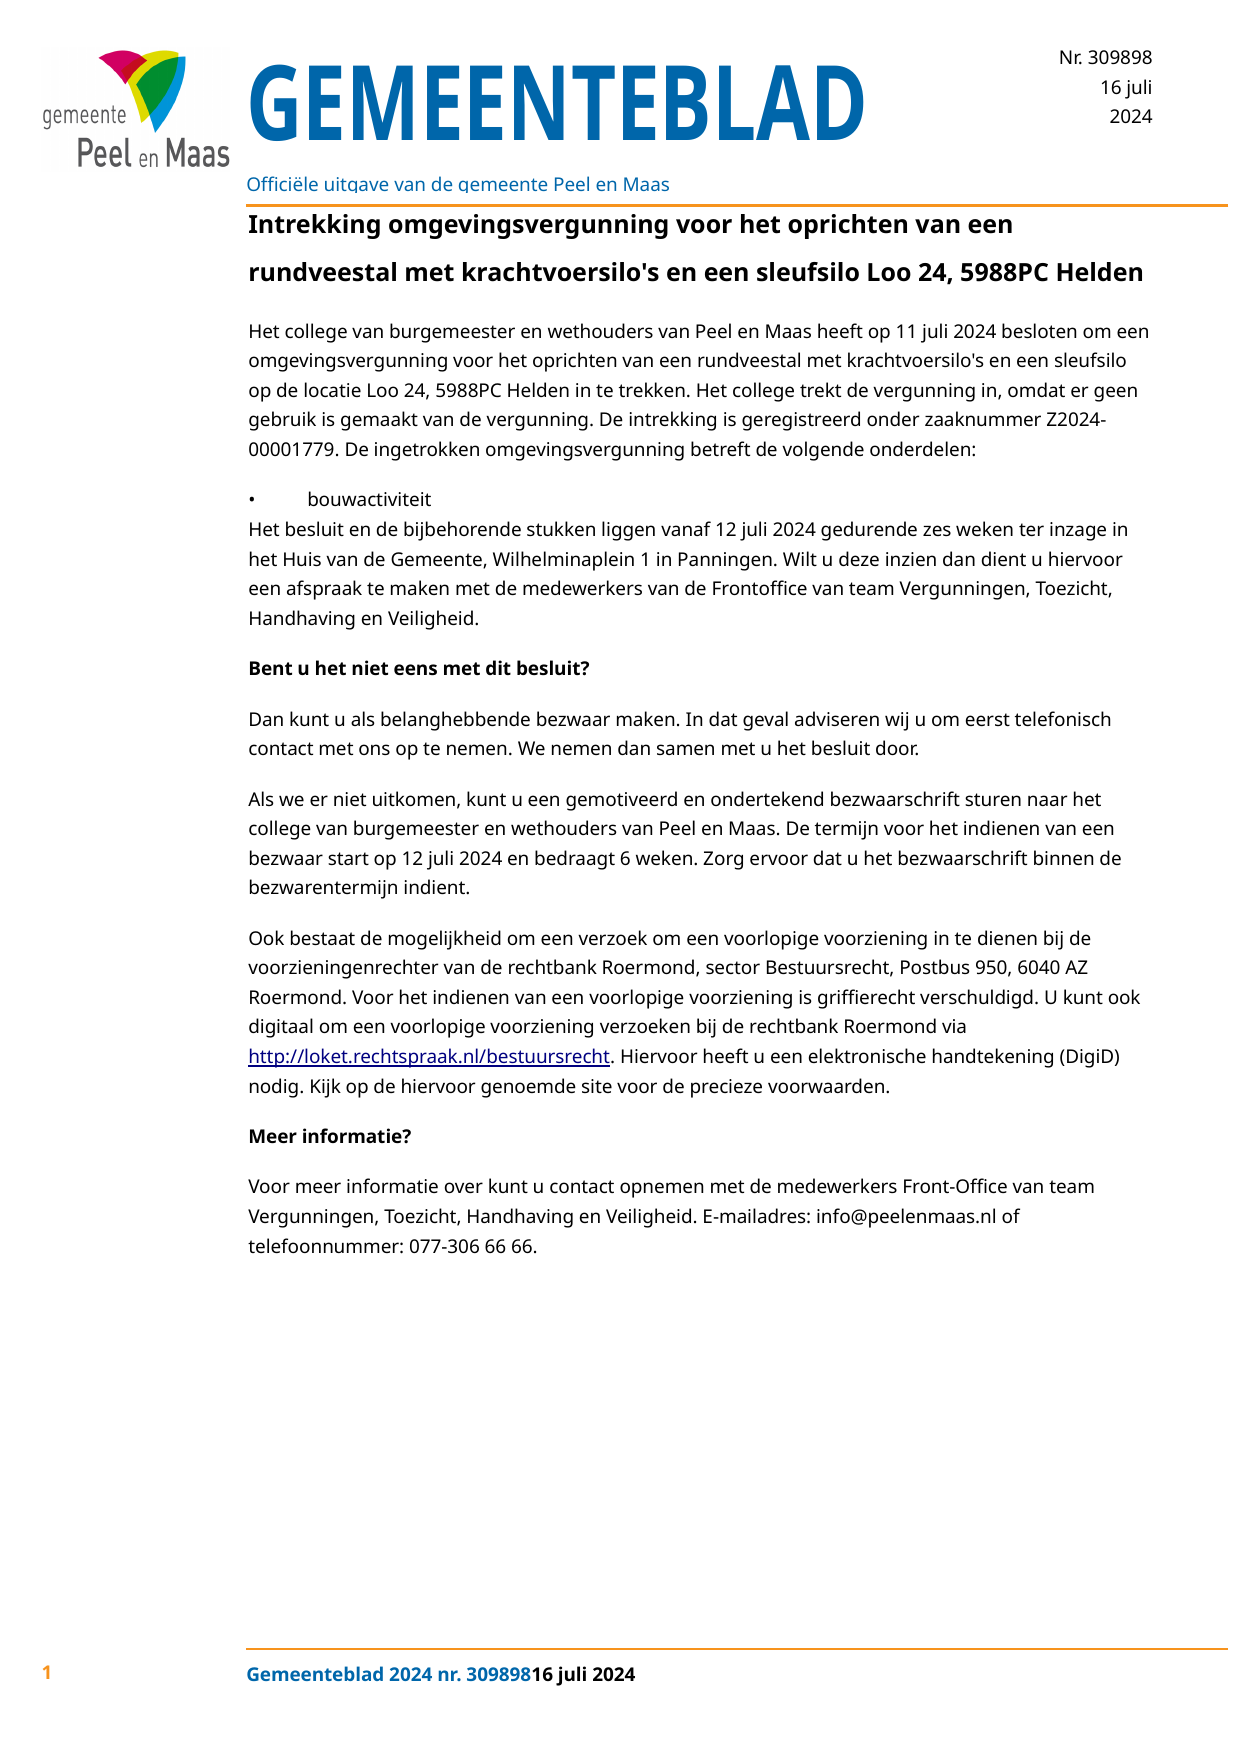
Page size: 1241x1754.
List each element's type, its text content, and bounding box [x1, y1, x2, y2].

text Voor meer informatie over kunt u contact opnemen met de medewerkers Front-Office van team Vergunningen, Toezicht, Handhaving en Veiligheid. E-mailadres: info@peelenmaas.nl of telefoonnummer: 077-306 66 66. [248, 1174, 1152, 1259]
text Het college van burgemeester en wethouders van Peel en Maas heeft op 11 juli 2024 besloten om een omgevingsvergunning voor het oprichten van een rundveestal met krachtvoersilo's en een sleufsilo op de locatie Loo 24, 5988PC Helden in te trekken. Het college trekt de vergunning in, omdat er geen gebruik is gemaakt van de vergunning. De intrekking is geregistreerd onder zaaknummer Z2024-00001779. De ingetrokken omgevingsvergunning betreft de volgende onderdelen: [248, 318, 1152, 462]
text Meer informatie? [248, 1123, 1152, 1149]
text Ook bestaat de mogelijkheid om een verzoek om een voorlopige voorziening in te dienen bij de voorzieningenrechter van de rechtbank Roermond, sector Bestuursrecht, Postbus 950, 6040 AZ Roermond. Voor het indienen van een voorlopige voorziening is griffierecht verschuldigd. U kunt ook digitaal om een voorlopige voorziening verzoeken bij de rechtbank Roermond via http://loket.rechtspraak.nl/bestuursrecht. Hiervoor heeft u een elektronische handtekening (DigiD) nodig. Kijk op de hiervoor genoemde site voor de precieze voorwaarden. [248, 925, 1152, 1099]
list bouwactiviteit [248, 487, 1152, 512]
text Intrekking omgevingsvergunning voor het oprichten van een rundveestal met krachtvoersilo's en een sleufsilo Loo 24, 5988PC Helden [248, 207, 1152, 288]
picture [41, 47, 231, 172]
text Bent u het niet eens met dit besluit? [248, 655, 1152, 681]
text Dan kunt u als belanghebbende bezwaar maken. In dat geval adviseren wij u om eerst telefonisch contact met ons op te nemen. We nemen dan samen met u het besluit door. [248, 706, 1152, 761]
text Als we er niet uitkomen, kunt u een gemotiveerd en ondertekend bezwaarschrift sturen naar het college van burgemeester en wethouders van Peel en Maas. De termijn voor het indienen van een bezwaar start op 12 juli 2024 en bedraagt 6 weken. Zorg ervoor dat u het bezwaarschrift binnen de bezwarentermijn indient. [248, 786, 1152, 900]
text Het besluit en de bijbehorende stukken liggen vanaf 12 juli 2024 gedurende zes weken ter inzage in het Huis van de Gemeente, Wilhelminaplein 1 in Panningen. Wilt u deze inzien dan dient u hiervoor een afspraak te maken met de medewerkers van de Frontoffice van team Vergunningen, Toezicht, Handhaving en Veiligheid. [248, 516, 1152, 631]
